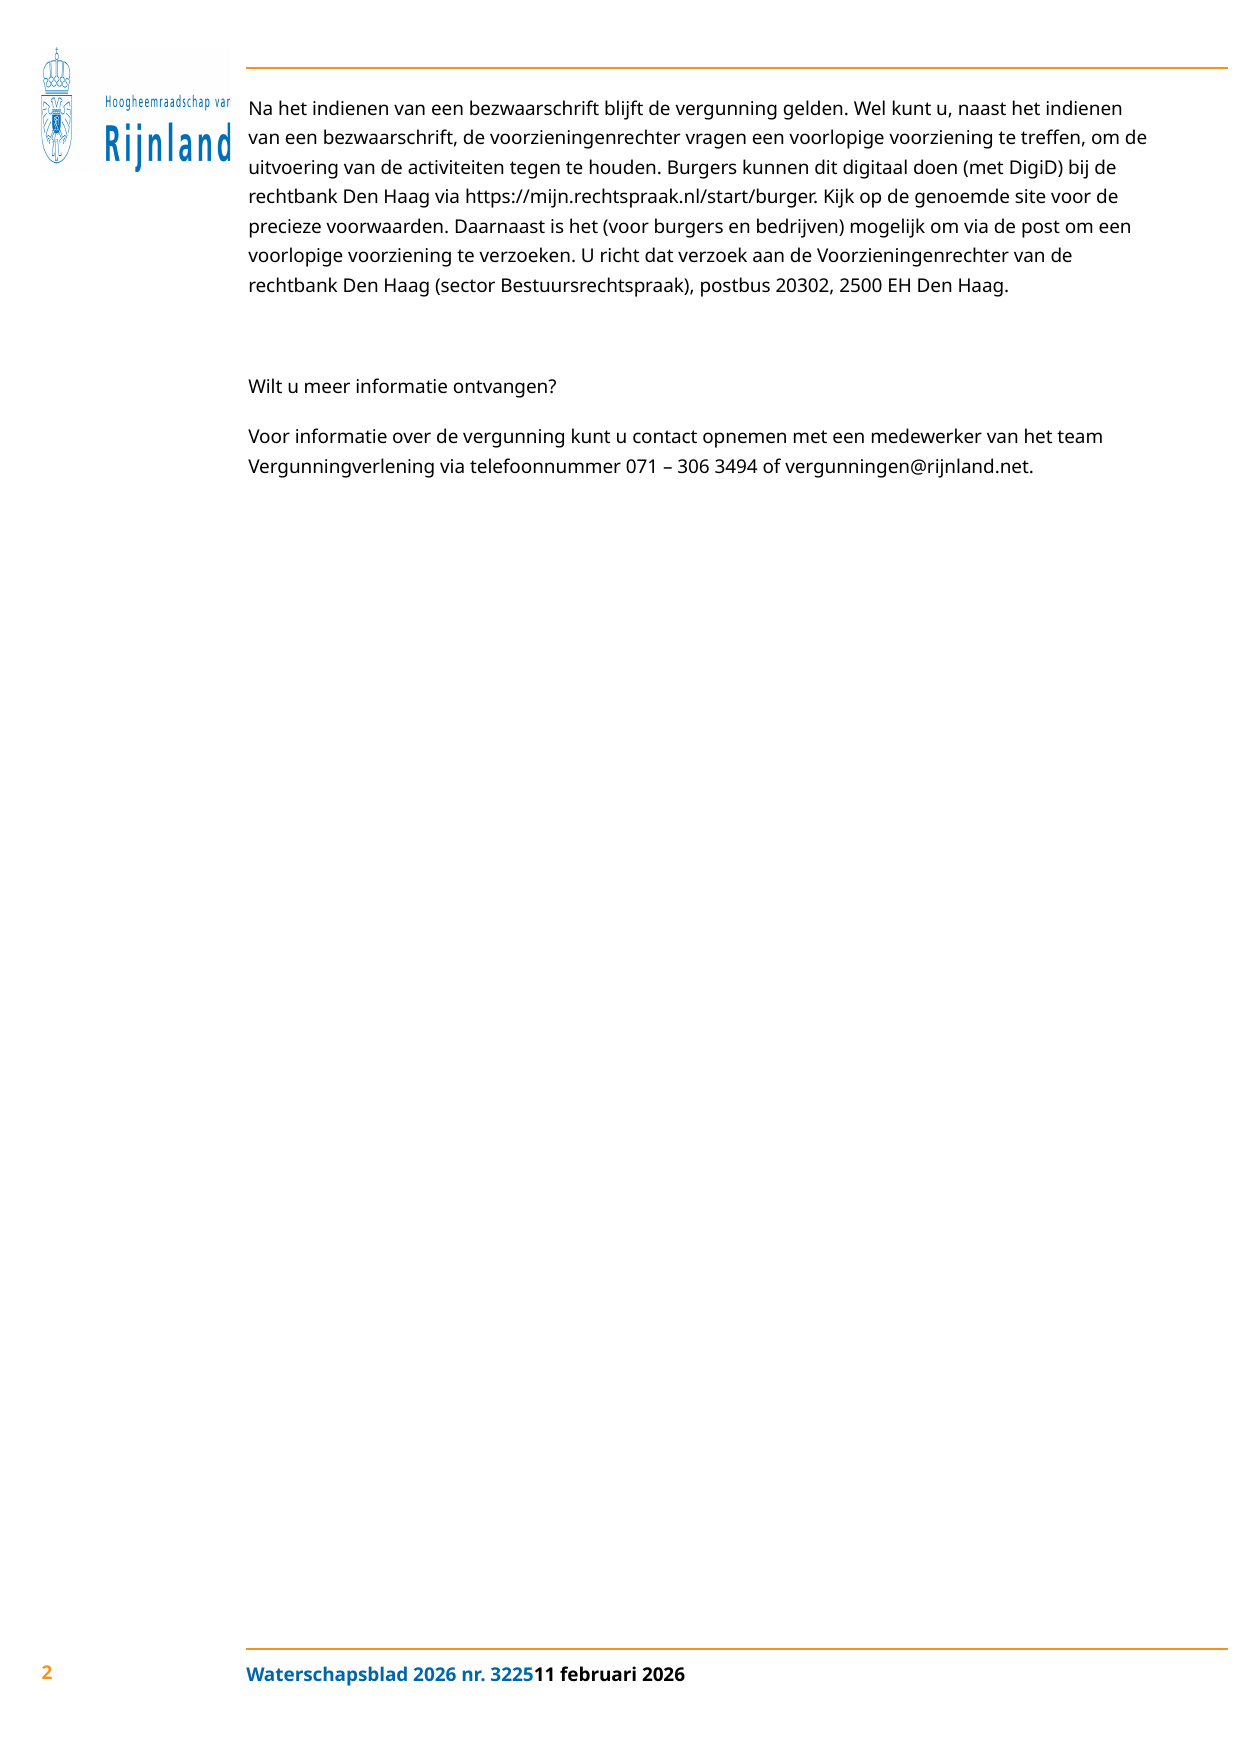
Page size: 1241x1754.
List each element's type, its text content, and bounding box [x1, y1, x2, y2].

text Na het indienen van een bezwaarschrift blijft de vergunning gelden. Wel kunt u, naast het indienen van een bezwaarschrift, de voorzieningenrechter vragen een voorlopige voorziening te treffen, om de uitvoering van de activiteiten tegen te houden. Burgers kunnen dit digitaal doen (met DigiD) bij de rechtbank Den Haag via https://mijn.rechtspraak.nl/start/burger. Kijk op de genoemde site voor de precieze voorwaarden. Daarnaast is het (voor burgers en bedrijven) mogelijk om via de post om een voorlopige voorziening te verzoeken. U richt dat verzoek aan de Voorzieningenrechter van de rechtbank Den Haag (sector Bestuursrechtspraak), postbus 20302, 2500 EH Den Haag. [248, 95, 1152, 298]
text Wilt u meer informatie ontvangen? [248, 373, 1152, 399]
picture [41, 47, 231, 172]
text Voor informatie over de vergunning kunt u contact opnemen met een medewerker van het team Vergunningverlening via telefoonnummer 071 – 306 3494 of vergunningen@rijnland.net. [248, 423, 1152, 479]
